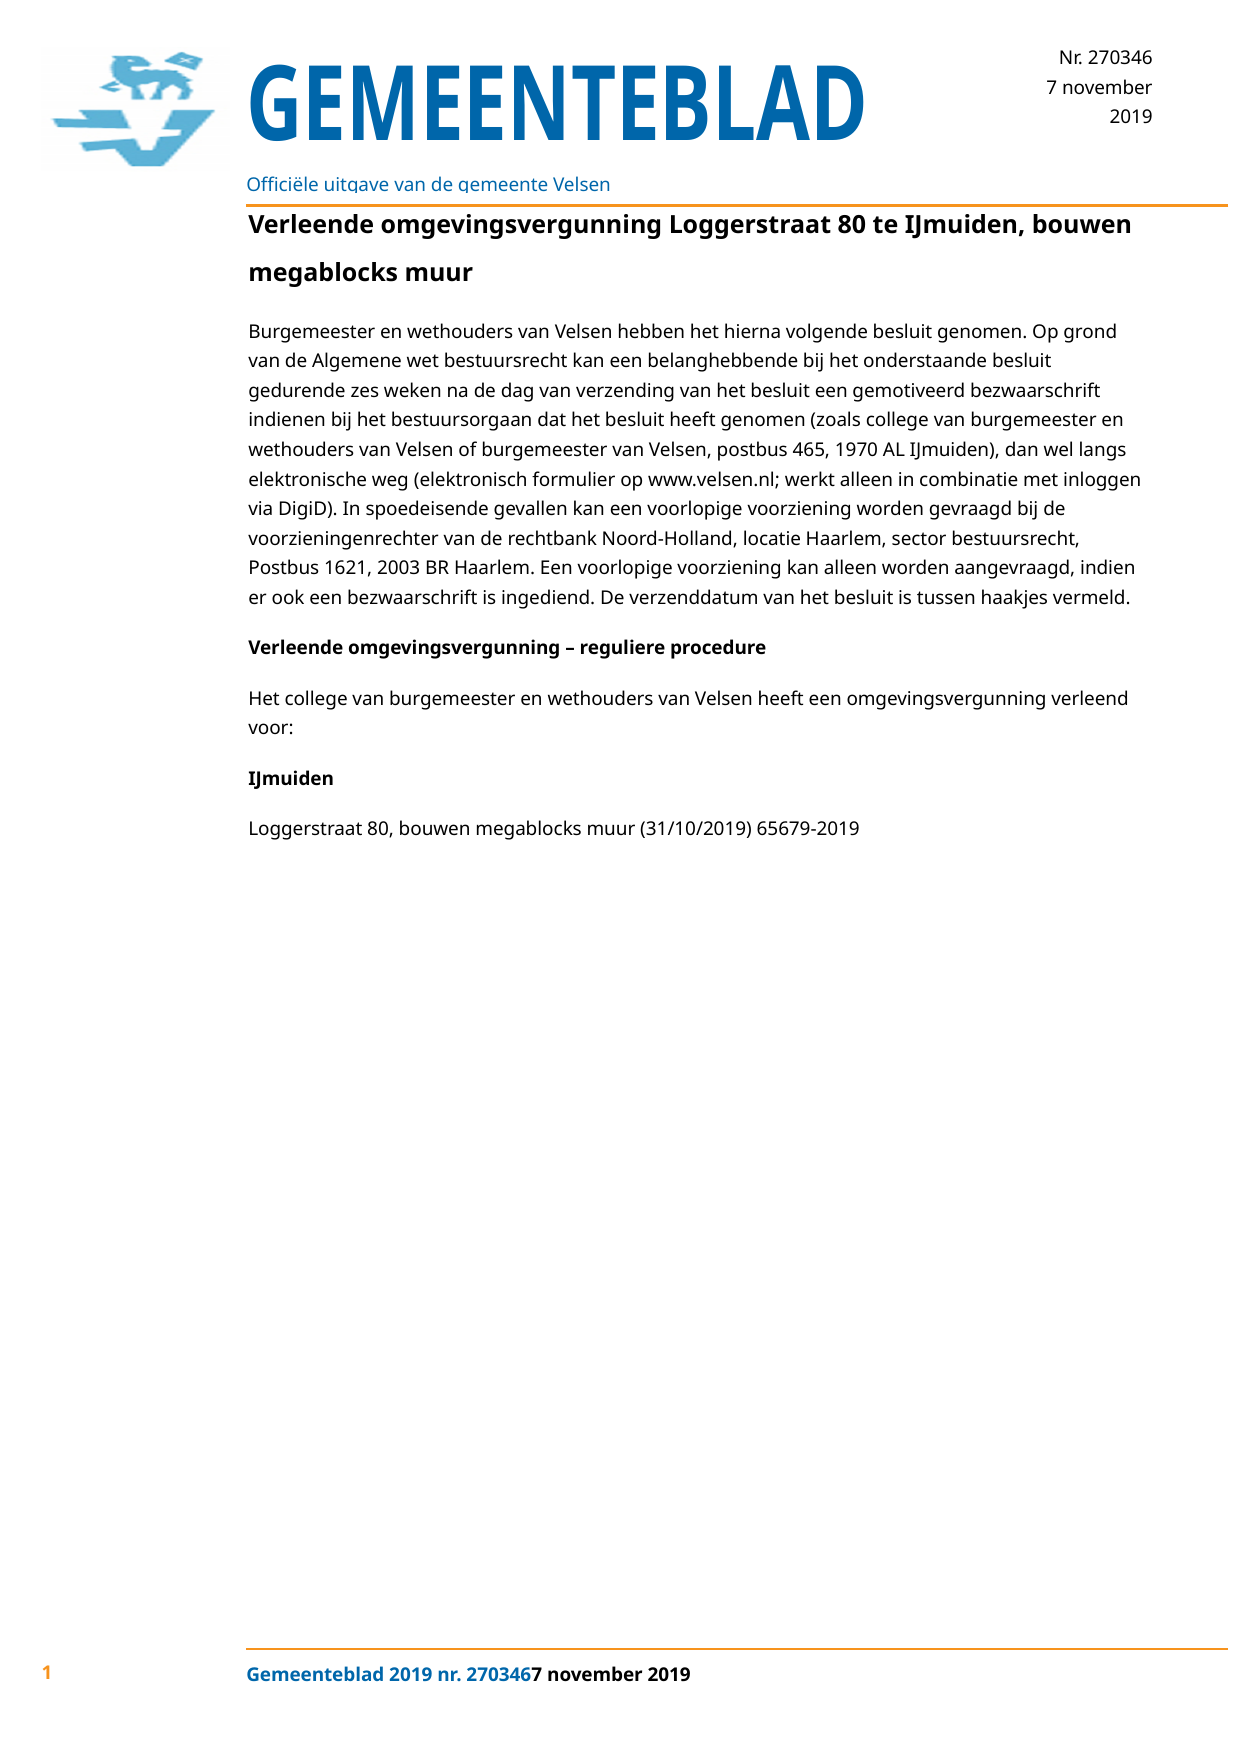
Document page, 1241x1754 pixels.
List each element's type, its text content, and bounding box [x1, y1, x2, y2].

text Verleende omgevingsvergunning Loggerstraat 80 te IJmuiden, bouwen megablocks muur [248, 207, 1152, 288]
picture [41, 47, 231, 172]
text Het college van burgemeester en wethouders van Velsen heeft een omgevingsvergunning verleend voor: [248, 685, 1152, 740]
text IJmuiden [248, 765, 1152, 791]
text Burgemeester en wethouders van Velsen hebben het hierna volgende besluit genomen. Op grond van de Algemene wet bestuursrecht kan een belanghebbende bij het onderstaande besluit gedurende zes weken na de dag van verzending van het besluit een gemotiveerd bezwaarschrift indienen bij het bestuursorgaan dat het besluit heeft genomen (zoals college van burgemeester en wethouders van Velsen of burgemeester van Velsen, postbus 465, 1970 AL IJmuiden), dan wel langs elektronische weg (elektronisch formulier op www.velsen.nl; werkt alleen in combinatie met inloggen via DigiD). In spoedeisende gevallen kan een voorlopige voorziening worden gevraagd bij de voorzieningenrechter van de rechtbank Noord-Holland, locatie Haarlem, sector bestuursrecht, Postbus 1621, 2003 BR Haarlem. Een voorlopige voorziening kan alleen worden aangevraagd, indien er ook een bezwaarschrift is ingediend. De verzenddatum van het besluit is tussen haakjes vermeld. [248, 318, 1152, 610]
text Loggerstraat 80, bouwen megablocks muur (31/10/2019) 65679-2019 [248, 815, 1152, 841]
text Verleende omgevingsvergunning – reguliere procedure [248, 634, 1152, 660]
